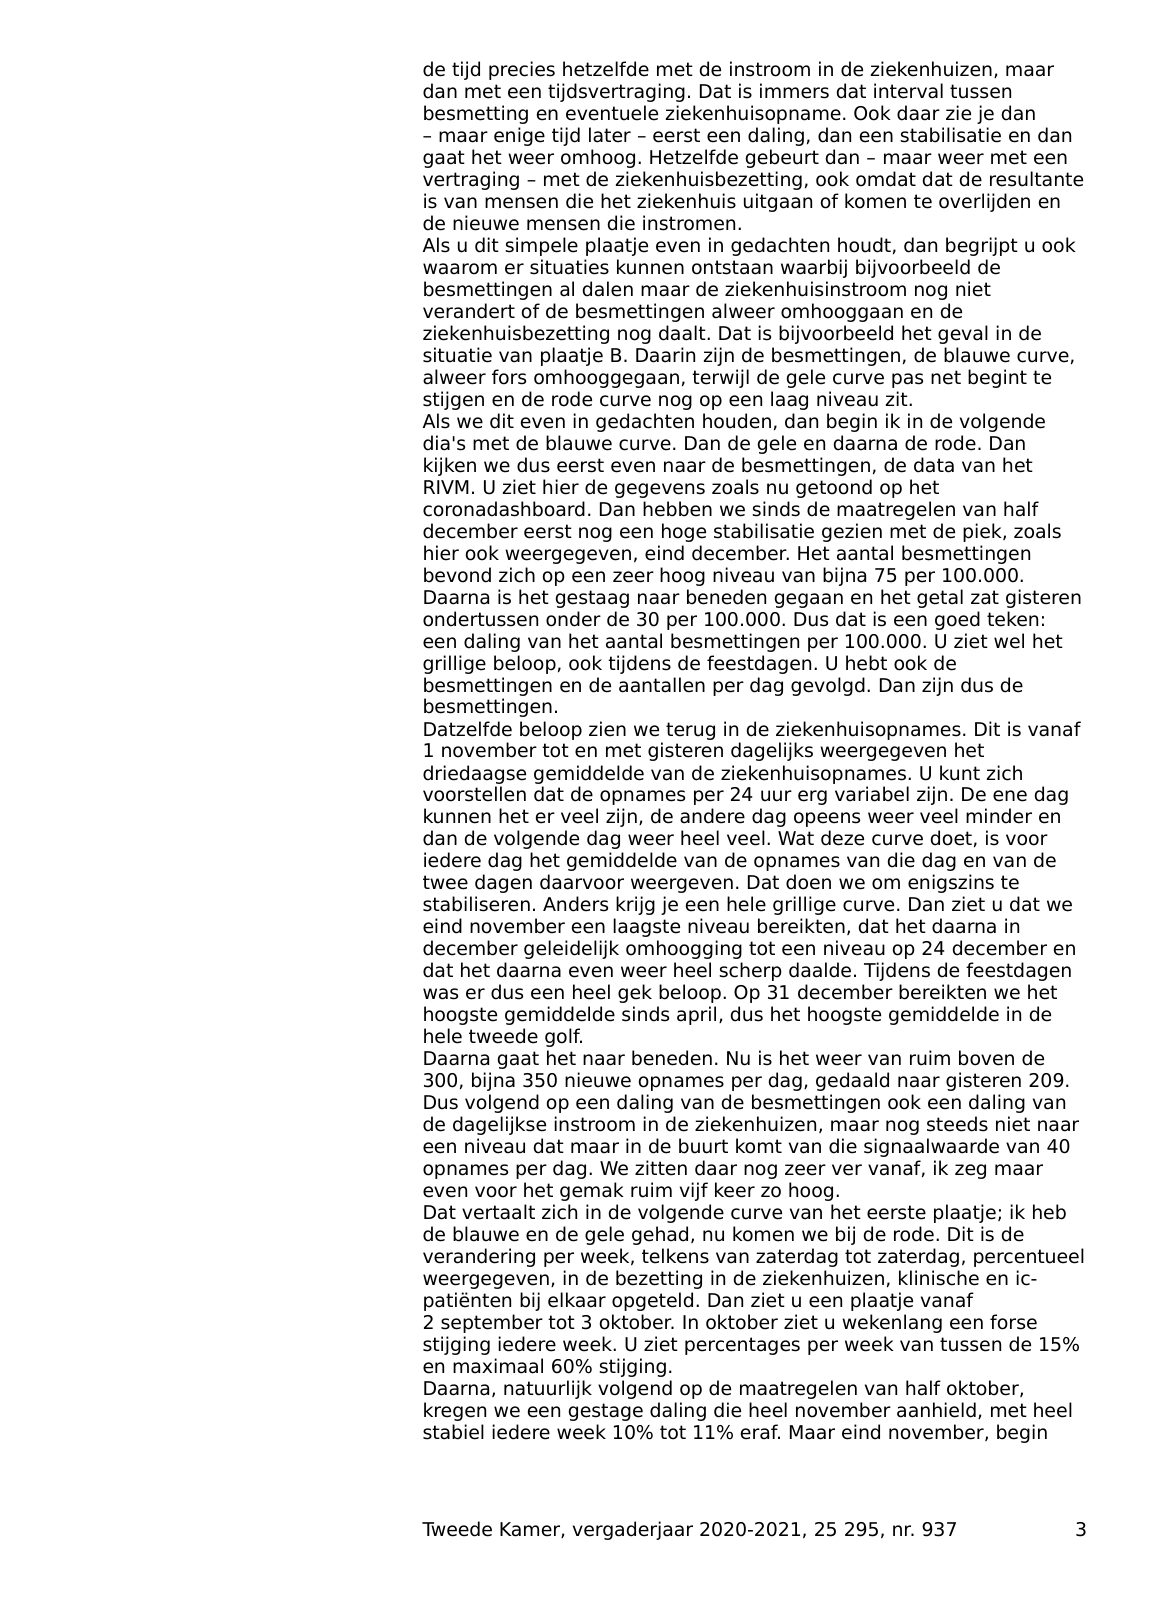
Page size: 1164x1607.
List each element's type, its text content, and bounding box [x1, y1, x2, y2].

text Als u dit simpele plaatje even in gedachten houdt, dan begrijpt u ook waarom er situaties kunnen ontstaan waarbij bijvoorbeeld de besmettingen al dalen maar de ziekenhuisinstroom nog niet verandert of de besmettingen alweer omhooggaan en de ziekenhuisbezetting nog daalt. Dat is bijvoorbeeld het geval in de situatie van plaatje B. Daarin zijn de besmettingen, de blauwe curve, alweer fors omhooggegaan, terwijl de gele curve pas net begint te stijgen en de rode curve nog op een laag niveau zit. [422, 235, 1087, 411]
text Datzelfde beloop zien we terug in de ziekenhuisopnames. Dit is vanaf 1 november tot en met gisteren dagelijks weergegeven het driedaagse gemiddelde van de ziekenhuisopnames. U kunt zich voorstellen dat de opnames per 24 uur erg variabel zijn. De ene dag kunnen het er veel zijn, de andere dag opeens weer veel minder en dan de volgende dag weer heel veel. Wat deze curve doet, is voor iedere dag het gemiddelde van de opnames van die dag en van de twee dagen daarvoor weergeven. Dat doen we om enigszins te stabiliseren. Anders krijg je een hele grillige curve. Dan ziet u dat we eind november een laagste niveau bereikten, dat het daarna in december geleidelijk omhoogging tot een niveau op 24 december en dat het daarna even weer heel scherp daalde. Tijdens de feestdagen was er dus een heel gek beloop. Op 31 december bereikten we het hoogste gemiddelde sinds april, dus het hoogste gemiddelde in de hele tweede golf. [422, 718, 1087, 1048]
text de tijd precies hetzelfde met de instroom in de ziekenhuizen, maar dan met een tijdsvertraging. Dat is immers dat interval tussen besmetting en eventuele ziekenhuisopname. Ook daar zie je dan – maar enige tijd later – eerst een daling, dan een stabilisatie en dan gaat het weer omhoog. Hetzelfde gebeurt dan – maar weer met een vertraging – met de ziekenhuisbezetting, ook omdat dat de resultante is van mensen die het ziekenhuis uitgaan of komen te overlijden en de nieuwe mensen die instromen. [422, 59, 1087, 235]
text Als we dit even in gedachten houden, dan begin ik in de volgende dia's met de blauwe curve. Dan de gele en daarna de rode. Dan kijken we dus eerst even naar de besmettingen, de data van het RIVM. U ziet hier de gegevens zoals nu getoond op het coronadashboard. Dan hebben we sinds de maatregelen van half december eerst nog een hoge stabilisatie gezien met de piek, zoals hier ook weergegeven, eind december. Het aantal besmettingen bevond zich op een zeer hoog niveau van bijna 75 per 100.000. Daarna is het gestaag naar beneden gegaan en het getal zat gisteren ondertussen onder de 30 per 100.000. Dus dat is een goed teken: een daling van het aantal besmettingen per 100.000. U ziet wel het grillige beloop, ook tijdens de feestdagen. U hebt ook de besmettingen en de aantallen per dag gevolgd. Dan zijn dus de besmettingen. [422, 411, 1087, 718]
text Dat vertaalt zich in de volgende curve van het eerste plaatje; ik heb de blauwe en de gele gehad, nu komen we bij de rode. Dit is de verandering per week, telkens van zaterdag tot zaterdag, percentueel weergegeven, in de bezetting in de ziekenhuizen, klinische en ic-patiënten bij elkaar opgeteld. Dan ziet u een plaatje vanaf 2 september tot 3 oktober. In oktober ziet u wekenlang een forse stijging iedere week. U ziet percentages per week van tussen de 15% en maximaal 60% stijging. [422, 1202, 1087, 1378]
text Daarna, natuurlijk volgend op de maatregelen van half oktober, kregen we een gestage daling die heel november aanhield, met heel stabiel iedere week 10% tot 11% eraf. Maar eind november, begin [422, 1378, 1087, 1444]
text Daarna gaat het naar beneden. Nu is het weer van ruim boven de 300, bijna 350 nieuwe opnames per dag, gedaald naar gisteren 209. Dus volgend op een daling van de besmettingen ook een daling van de dagelijkse instroom in de ziekenhuizen, maar nog steeds niet naar een niveau dat maar in de buurt komt van die signaalwaarde van 40 opnames per dag. We zitten daar nog zeer ver vanaf, ik zeg maar even voor het gemak ruim vijf keer zo hoog. [422, 1048, 1087, 1202]
